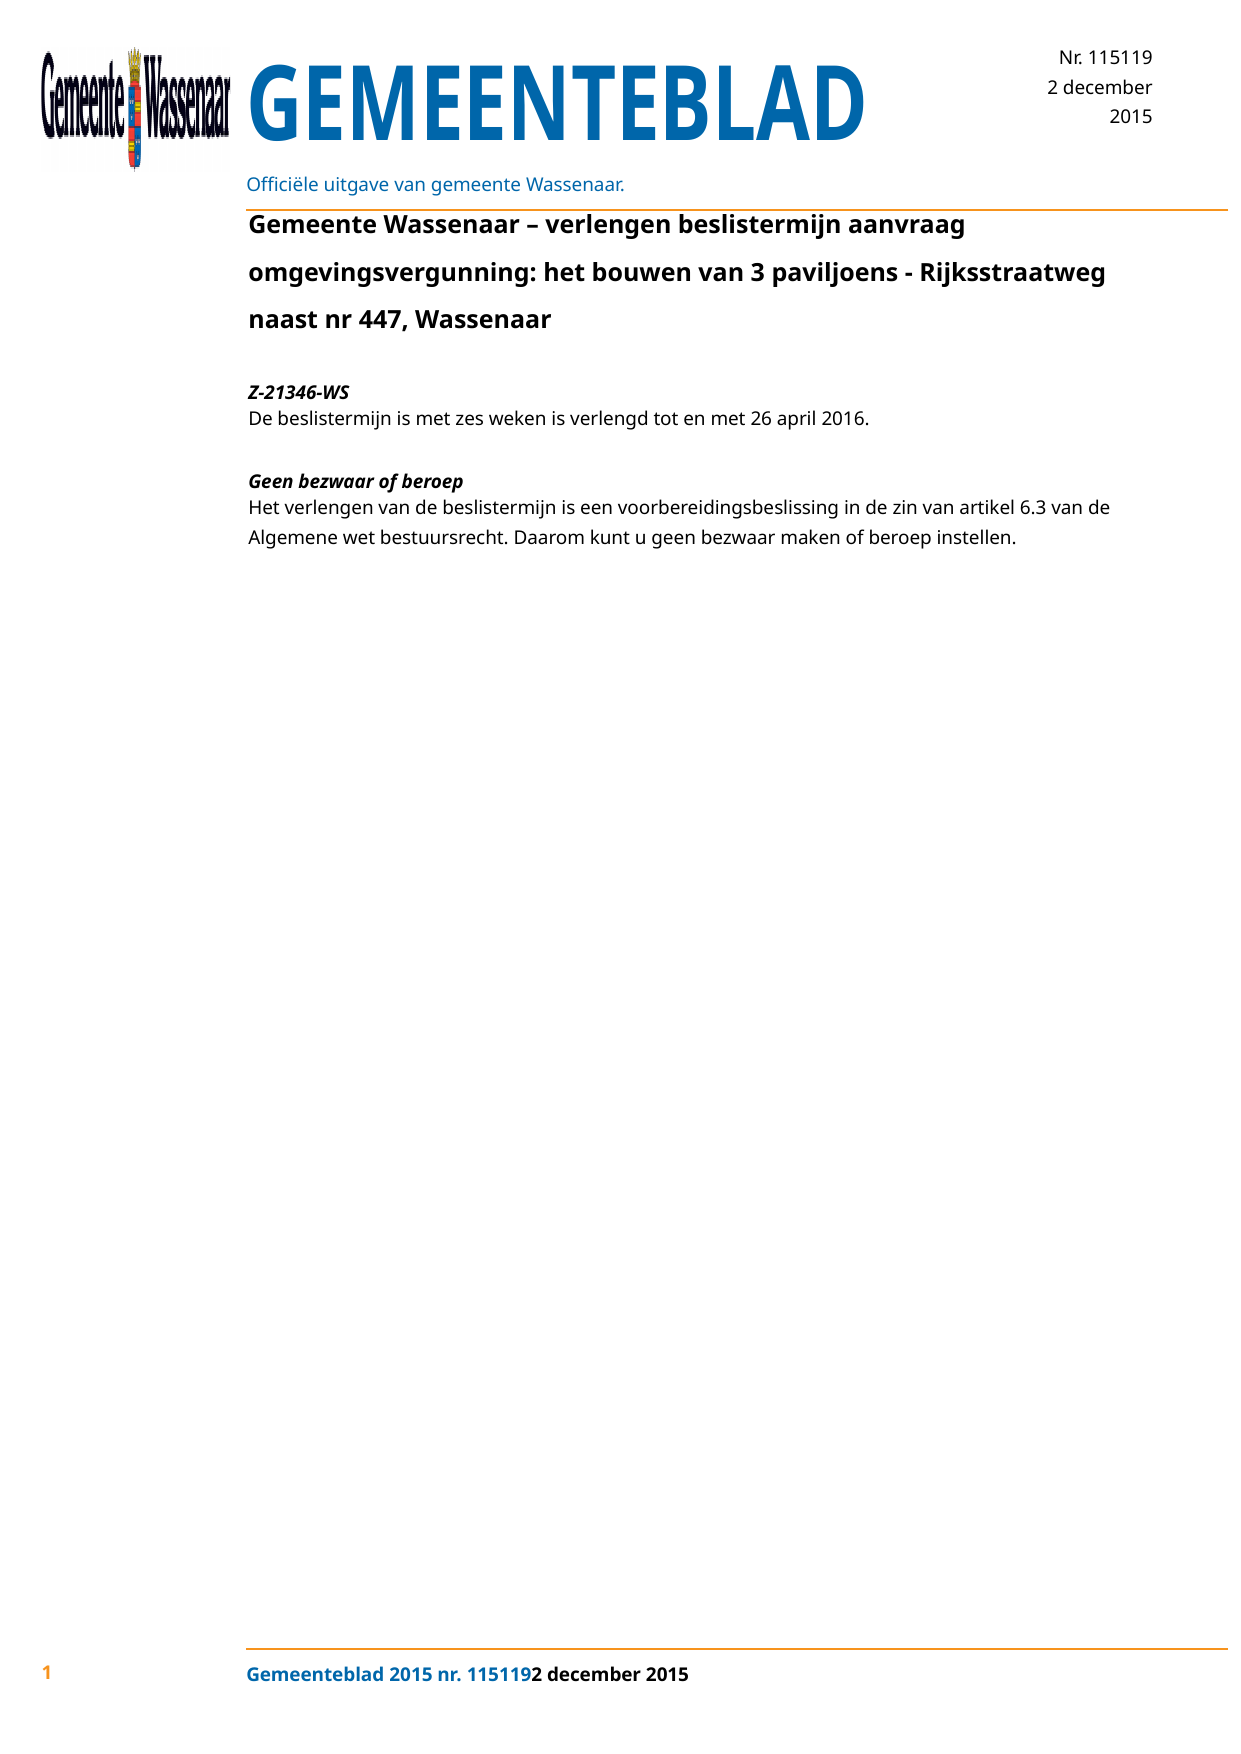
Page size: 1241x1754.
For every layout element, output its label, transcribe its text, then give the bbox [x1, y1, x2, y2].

text De beslistermijn is met zes weken is verlengd tot en met 26 april 2016. [248, 405, 1152, 431]
text Gemeente Wassenaar – verlengen beslistermijn aanvraag omgevingsvergunning: het bouwen van 3 paviljoens - Rijksstraatweg naast nr 447, Wassenaar [248, 211, 1152, 336]
text Z-21346-WS [248, 379, 1152, 405]
text Het verlengen van de beslistermijn is een voorbereidingsbeslissing in de zin van artikel 6.3 van de Algemene wet bestuursrecht. Daarom kunt u geen bezwaar maken of beroep instellen. [248, 494, 1152, 550]
picture [41, 47, 231, 172]
text Geen bezwaar of beroep [248, 469, 1152, 494]
